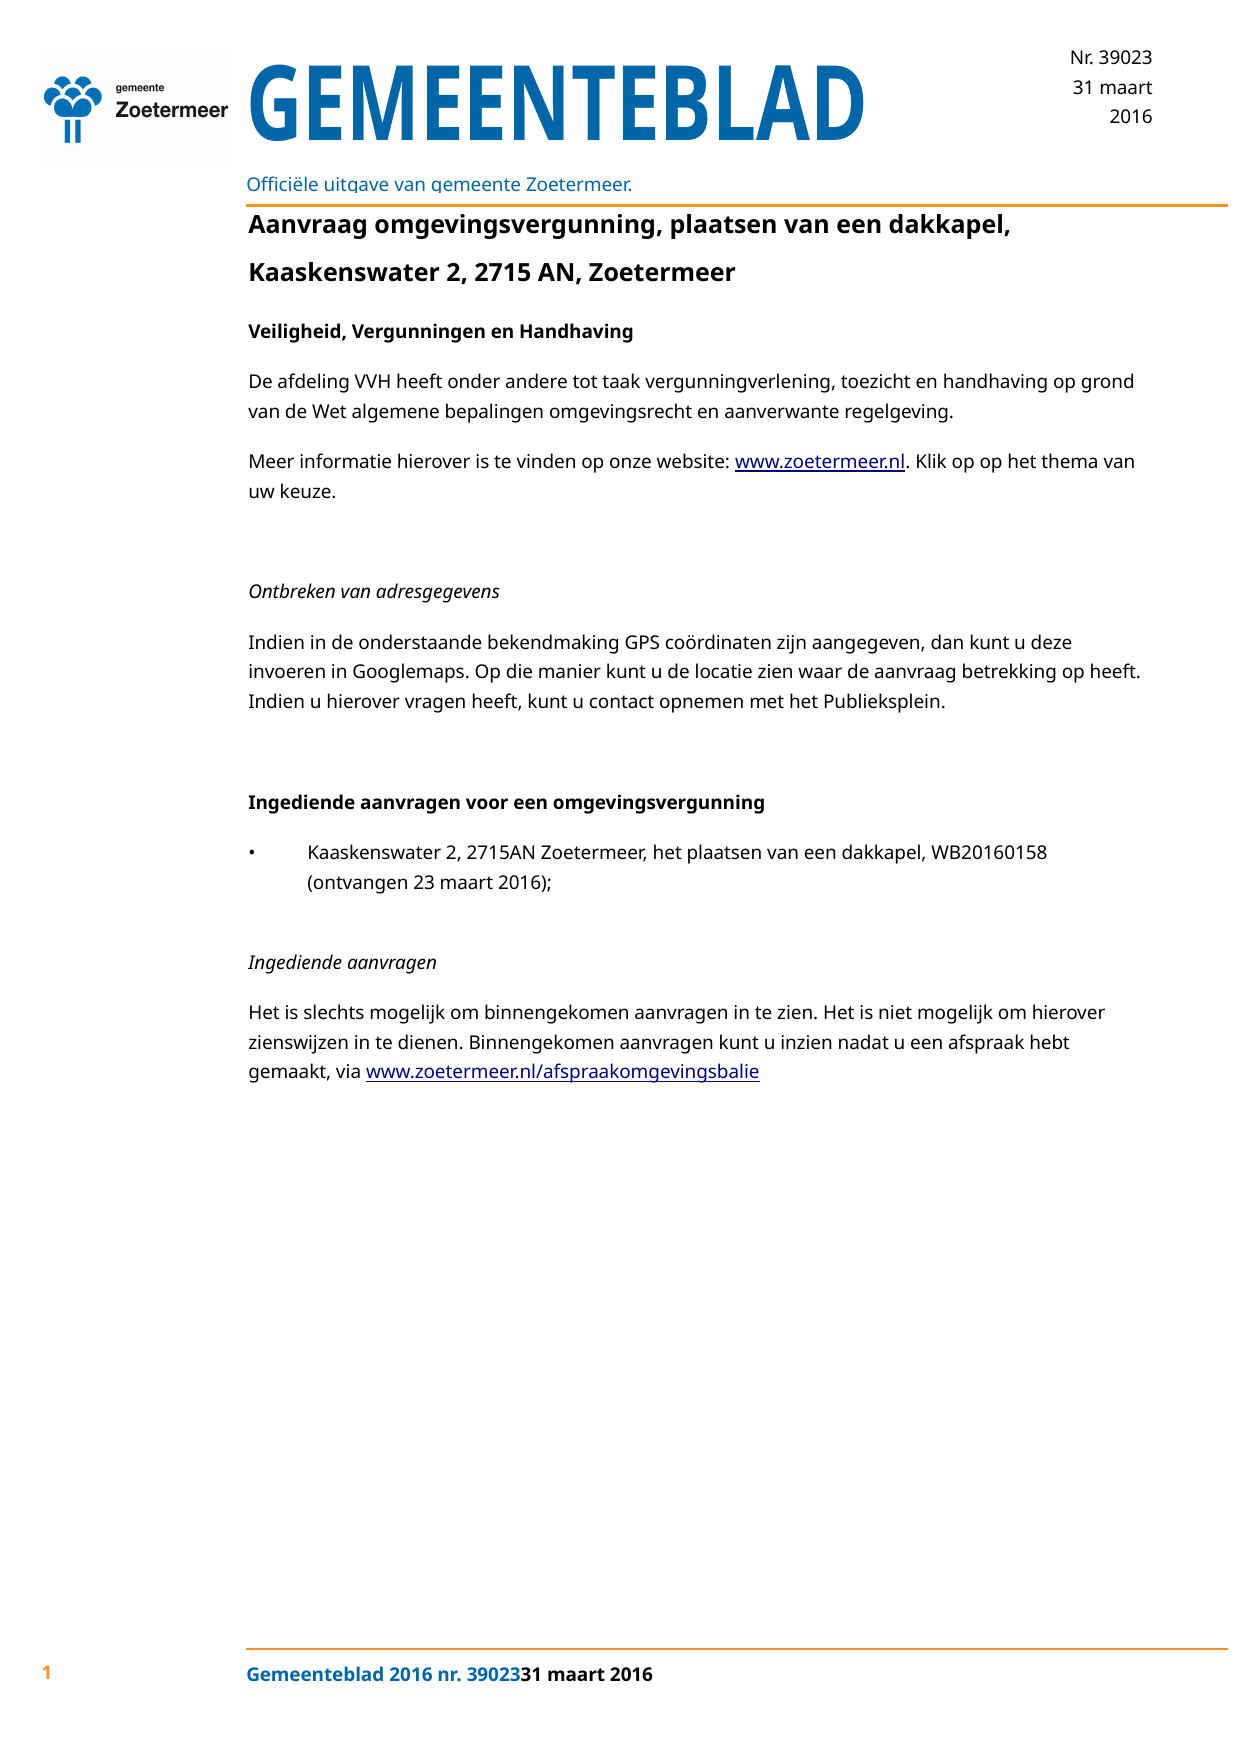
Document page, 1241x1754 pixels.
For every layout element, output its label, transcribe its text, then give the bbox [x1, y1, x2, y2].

text Ingediende aanvragen voor een omgevingsvergunning [248, 789, 1152, 815]
text Het is slechts mogelijk om binnengekomen aanvragen in te zien. Het is niet mogelijk om hierover zienswijzen in te dienen. Binnengekomen aanvragen kunt u inzien nadat u een afspraak hebt gemaakt, via www.zoetermeer.nl/afspraakomgevingsbalie [248, 999, 1152, 1084]
text Ontbreken van adresgegevens [248, 579, 1152, 604]
text Indien in de onderstaande bekendmaking GPS coördinaten zijn aangegeven, dan kunt u deze invoeren in Googlemaps. Op die manier kunt u de locatie zien waar de aanvraag betrekking op heeft. Indien u hierover vragen heeft, kunt u contact opnemen met het Publieksplein. [248, 629, 1152, 714]
picture [41, 47, 231, 172]
text Veiligheid, Vergunningen en Handhaving [248, 318, 1152, 344]
text Ingediende aanvragen [248, 949, 1152, 975]
text De afdeling VVH heeft onder andere tot taak vergunningverlening, toezicht en handhaving op grond van de Wet algemene bepalingen omgevingsrecht en aanverwante regelgeving. [248, 368, 1152, 424]
text Aanvraag omgevingsvergunning, plaatsen van een dakkapel, Kaaskenswater 2, 2715 AN, Zoetermeer [248, 207, 1152, 288]
text Meer informatie hierover is te vinden op onze website: www.zoetermeer.nl. Klik op op het thema van uw keuze. [248, 448, 1152, 504]
list Kaaskenswater 2, 2715AN Zoetermeer, het plaatsen van een dakkapel, WB20160158 (ontvangen 23 maart 2016); [248, 839, 1152, 895]
